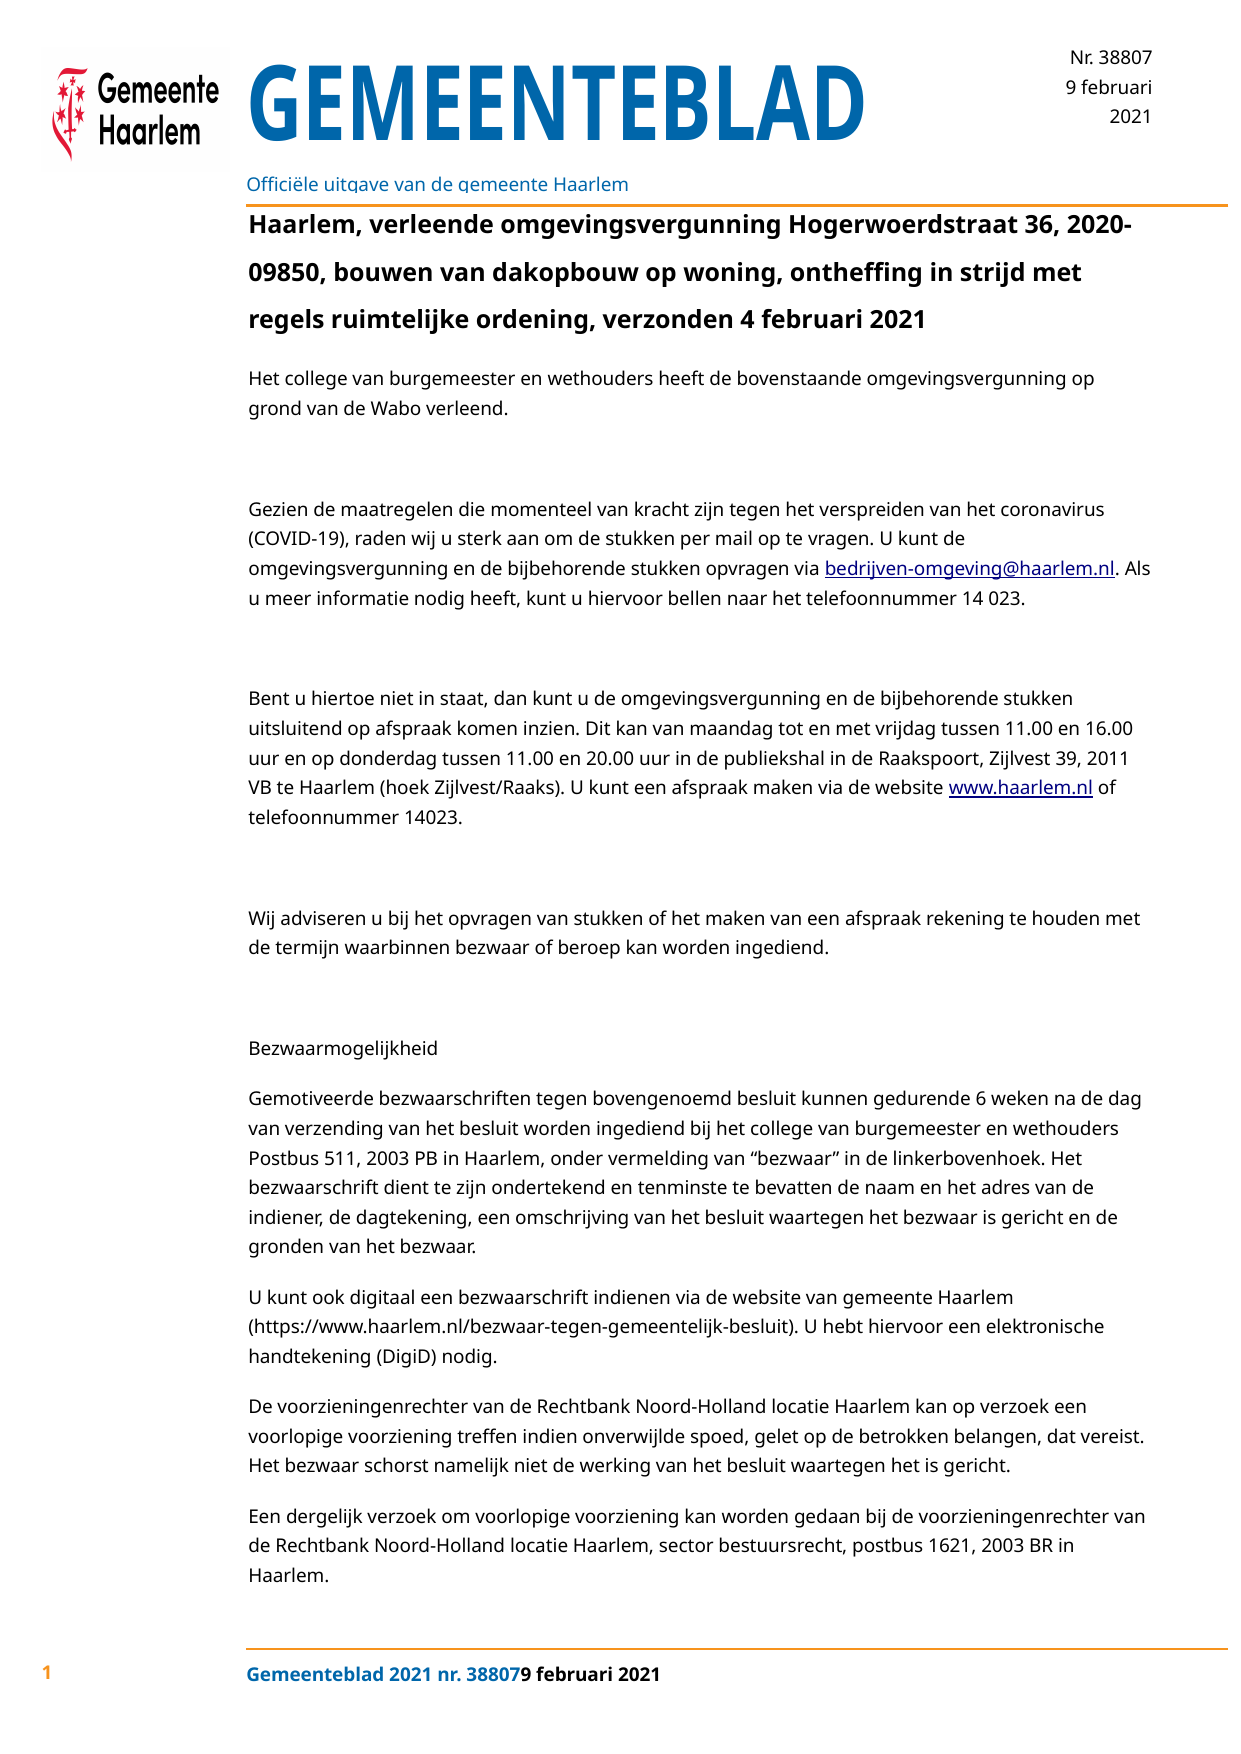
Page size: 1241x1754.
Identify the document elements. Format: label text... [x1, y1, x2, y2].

text Bent u hiertoe niet in staat, dan kunt u de omgevingsvergunning en de bijbehorende stukken uitsluitend op afspraak komen inzien. Dit kan van maandag tot en met vrijdag tussen 11.00 en 16.00 uur en op donderdag tussen 11.00 en 20.00 uur in de publiekshal in de Raakspoort, Zijlvest 39, 2011 VB te Haarlem (hoek Zijlvest/Raaks). U kunt een afspraak maken via de website www.haarlem.nl of telefoonnummer 14023. [248, 686, 1152, 829]
text Bezwaarmogelijkheid [248, 1035, 1152, 1061]
text Gemotiveerde bezwaarschriften tegen bovengenoemd besluit kunnen gedurende 6 weken na de dag van verzending van het besluit worden ingediend bij het college van burgemeester en wethouders Postbus 511, 2003 PB in Haarlem, onder vermelding van “bezwaar” in de linkerbovenhoek. Het bezwaarschrift dient te zijn ondertekend en tenminste te bevatten de naam en het adres van de indiener, de dagtekening, een omschrijving van het besluit waartegen het bezwaar is gericht en de gronden van het bezwaar. [248, 1086, 1152, 1259]
text Een dergelijk verzoek om voorlopige voorziening kan worden gedaan bij de voorzieningenrechter van de Rechtbank Noord-Holland locatie Haarlem, sector bestuursrecht, postbus 1621, 2003 BR in Haarlem. [248, 1503, 1152, 1588]
picture [41, 47, 231, 172]
text Het college van burgemeester en wethouders heeft de bovenstaande omgevingsvergunning op grond van de Wabo verleend. [248, 366, 1152, 421]
text U kunt ook digitaal een bezwaarschrift indienen via de website van gemeente Haarlem (https://www.haarlem.nl/bezwaar-tegen-gemeentelijk-besluit). U hebt hiervoor een elektronische handtekening (DigiD) nodig. [248, 1284, 1152, 1369]
text Gezien de maatregelen die momenteel van kracht zijn tegen het verspreiden van het coronavirus (COVID-19), raden wij u sterk aan om de stukken per mail op te vragen. U kunt de omgevingsvergunning en de bijbehorende stukken opvragen via bedrijven-omgeving@haarlem.nl. Als u meer informatie nodig heeft, kunt u hiervoor bellen naar het telefoonnummer 14 023. [248, 496, 1152, 610]
text Haarlem, verleende omgevingsvergunning Hogerwoerdstraat 36, 2020-09850, bouwen van dakopbouw op woning, ontheffing in strijd met regels ruimtelijke ordening, verzonden 4 februari 2021 [248, 207, 1152, 336]
text Wij adviseren u bij het opvragen van stukken of het maken van een afspraak rekening te houden met de termijn waarbinnen bezwaar of beroep kan worden ingediend. [248, 905, 1152, 960]
text De voorzieningenrechter van de Rechtbank Noord-Holland locatie Haarlem kan op verzoek een voorlopige voorziening treffen indien onverwijlde spoed, gelet op de betrokken belangen, dat vereist. Het bezwaar schorst namelijk niet de werking van het besluit waartegen het is gericht. [248, 1393, 1152, 1478]
